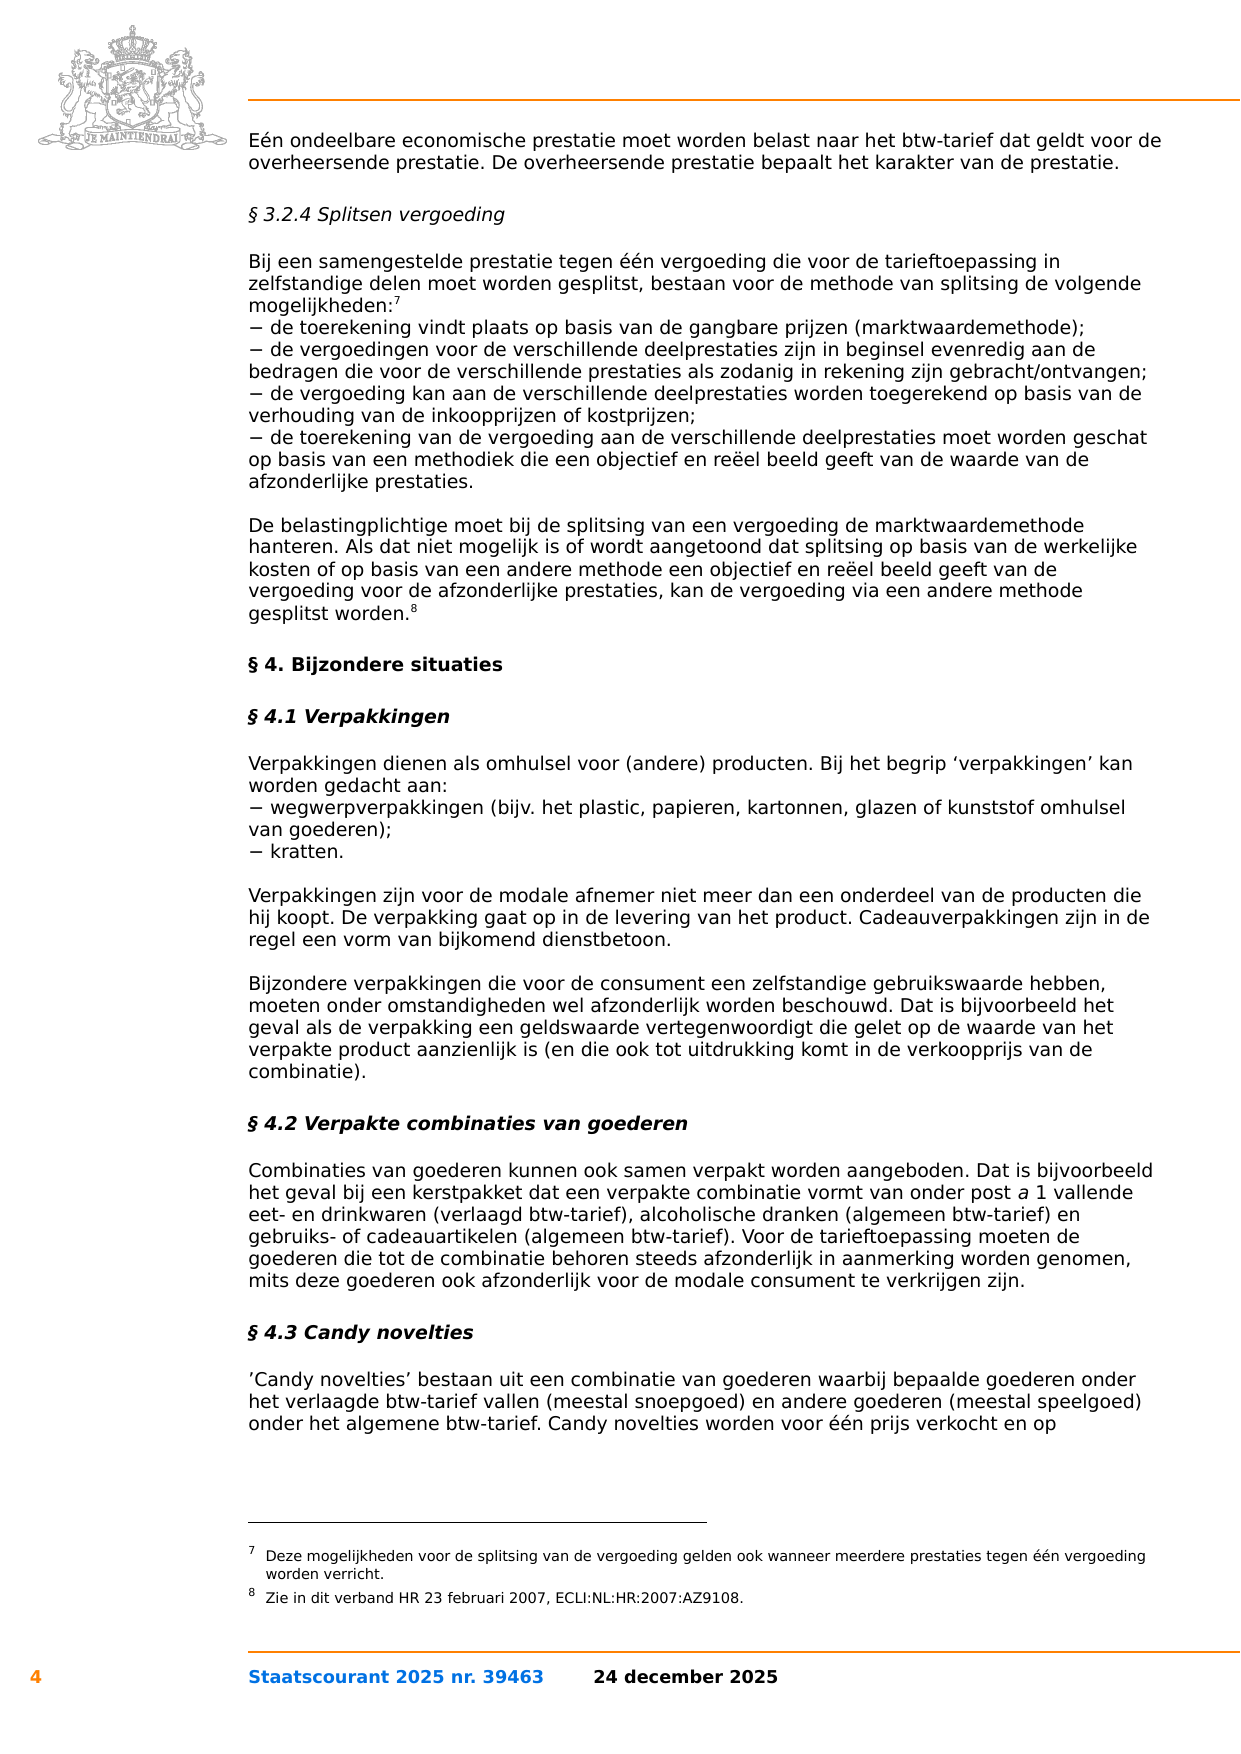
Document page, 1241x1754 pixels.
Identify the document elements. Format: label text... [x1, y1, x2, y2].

subtitle § 4.1 Verpakkingen [248, 706, 1163, 728]
text Bij een samengestelde prestatie tegen één vergoeding die voor de tarieftoepassing in zelfstandige delen moet worden gesplitst, bestaan voor de methode van splitsing de volgende mogelijkheden: [248, 251, 1163, 317]
text − de vergoeding kan aan de verschillende deelprestaties worden toegerekend op basis van de verhouding van de inkoopprijzen of kostprijzen; [248, 383, 1163, 427]
subtitle § 4.2 Verpakte combinaties van goederen [248, 1113, 1163, 1135]
text Bijzondere verpakkingen die voor de consument een zelfstandige gebruikswaarde hebben, moeten onder omstandigheden wel afzonderlijk worden beschouwd. Dat is bijvoorbeeld het geval als de verpakking een geldswaarde vertegenwoordigt die gelet op de waarde van het verpakte product aanzienlijk is (en die ook tot uitdrukking komt in de verkoopprijs van de combinatie). [248, 973, 1163, 1083]
text Verpakkingen dienen als omhulsel voor (andere) producten. Bij het begrip ‘verpakkingen’ kan worden gedacht aan: [248, 753, 1163, 797]
text − kratten. [248, 841, 1163, 863]
text Eén ondeelbare economische prestatie moet worden belast naar het btw-tarief dat geldt voor de overheersende prestatie. De overheersende prestatie bepaalt het karakter van de prestatie. [248, 130, 1163, 174]
text − de toerekening van de vergoeding aan de verschillende deelprestaties moet worden geschat op basis van een methodiek die een objectief en reëel beeld geeft van de waarde van de afzonderlijke prestaties. [248, 427, 1163, 493]
text Zie in dit verband HR 23 februari 2007, ECLI:NL:HR:2007:AZ9108. [248, 1586, 1163, 1608]
text Verpakkingen zijn voor de modale afnemer niet meer dan een onderdeel van de producten die hij koopt. De verpakking gaat op in de levering van het product. Cadeauverpakkingen zijn in de regel een vorm van bijkomend dienstbetoon. [248, 885, 1163, 951]
text − de vergoedingen voor de verschillende deelprestaties zijn in beginsel evenredig aan de bedragen die voor de verschillende prestaties als zodanig in rekening zijn gebracht/ontvangen; [248, 339, 1163, 383]
picture [38, 25, 227, 150]
text Combinaties van goederen kunnen ook samen verpakt worden aangeboden. Dat is bijvoorbeeld het geval bij een kerstpakket dat een verpakte combinatie vormt van onder post a 1 vallende eet- en drinkwaren (verlaagd btw-tarief), alcoholische dranken (algemeen btw-tarief) en gebruiks- of cadeauartikelen (algemeen btw-tarief). Voor de tarieftoepassing moeten de goederen die tot de combinatie behoren steeds afzonderlijk in aanmerking worden genomen, mits deze goederen ook afzonderlijk voor de modale consument te verkrijgen zijn. [248, 1160, 1163, 1292]
text − wegwerpverpakkingen (bijv. het plastic, papieren, kartonnen, glazen of kunststof omhulsel van goederen); [248, 797, 1163, 841]
text ’Candy novelties’ bestaan uit een combinatie van goederen waarbij bepaalde goederen onder het verlaagde btw-tarief vallen (meestal snoepgoed) en andere goederen (meestal speelgoed) onder het algemene btw-tarief. Candy novelties worden voor één prijs verkocht en op [248, 1369, 1163, 1434]
text − de toerekening vindt plaats op basis van de gangbare prijzen (marktwaardemethode); [248, 317, 1163, 339]
subtitle § 4.3 Candy novelties [248, 1322, 1163, 1344]
text Deze mogelijkheden voor de splitsing van de vergoeding gelden ook wanneer meerdere prestaties tegen één vergoeding worden verricht. [248, 1544, 1163, 1583]
text De belastingplichtige moet bij de splitsing van een vergoeding de marktwaardemethode hanteren. Als dat niet mogelijk is of wordt aangetoond dat splitsing op basis van de werkelijke kosten of op basis van een andere methode een objectief en reëel beeld geeft van de vergoeding voor de afzonderlijke prestaties, kan de vergoeding via een andere methode gesplitst worden. [248, 514, 1163, 624]
subtitle § 3.2.4 Splitsen vergoeding [248, 204, 1163, 226]
subtitle § 4. Bijzondere situaties [248, 654, 1163, 676]
